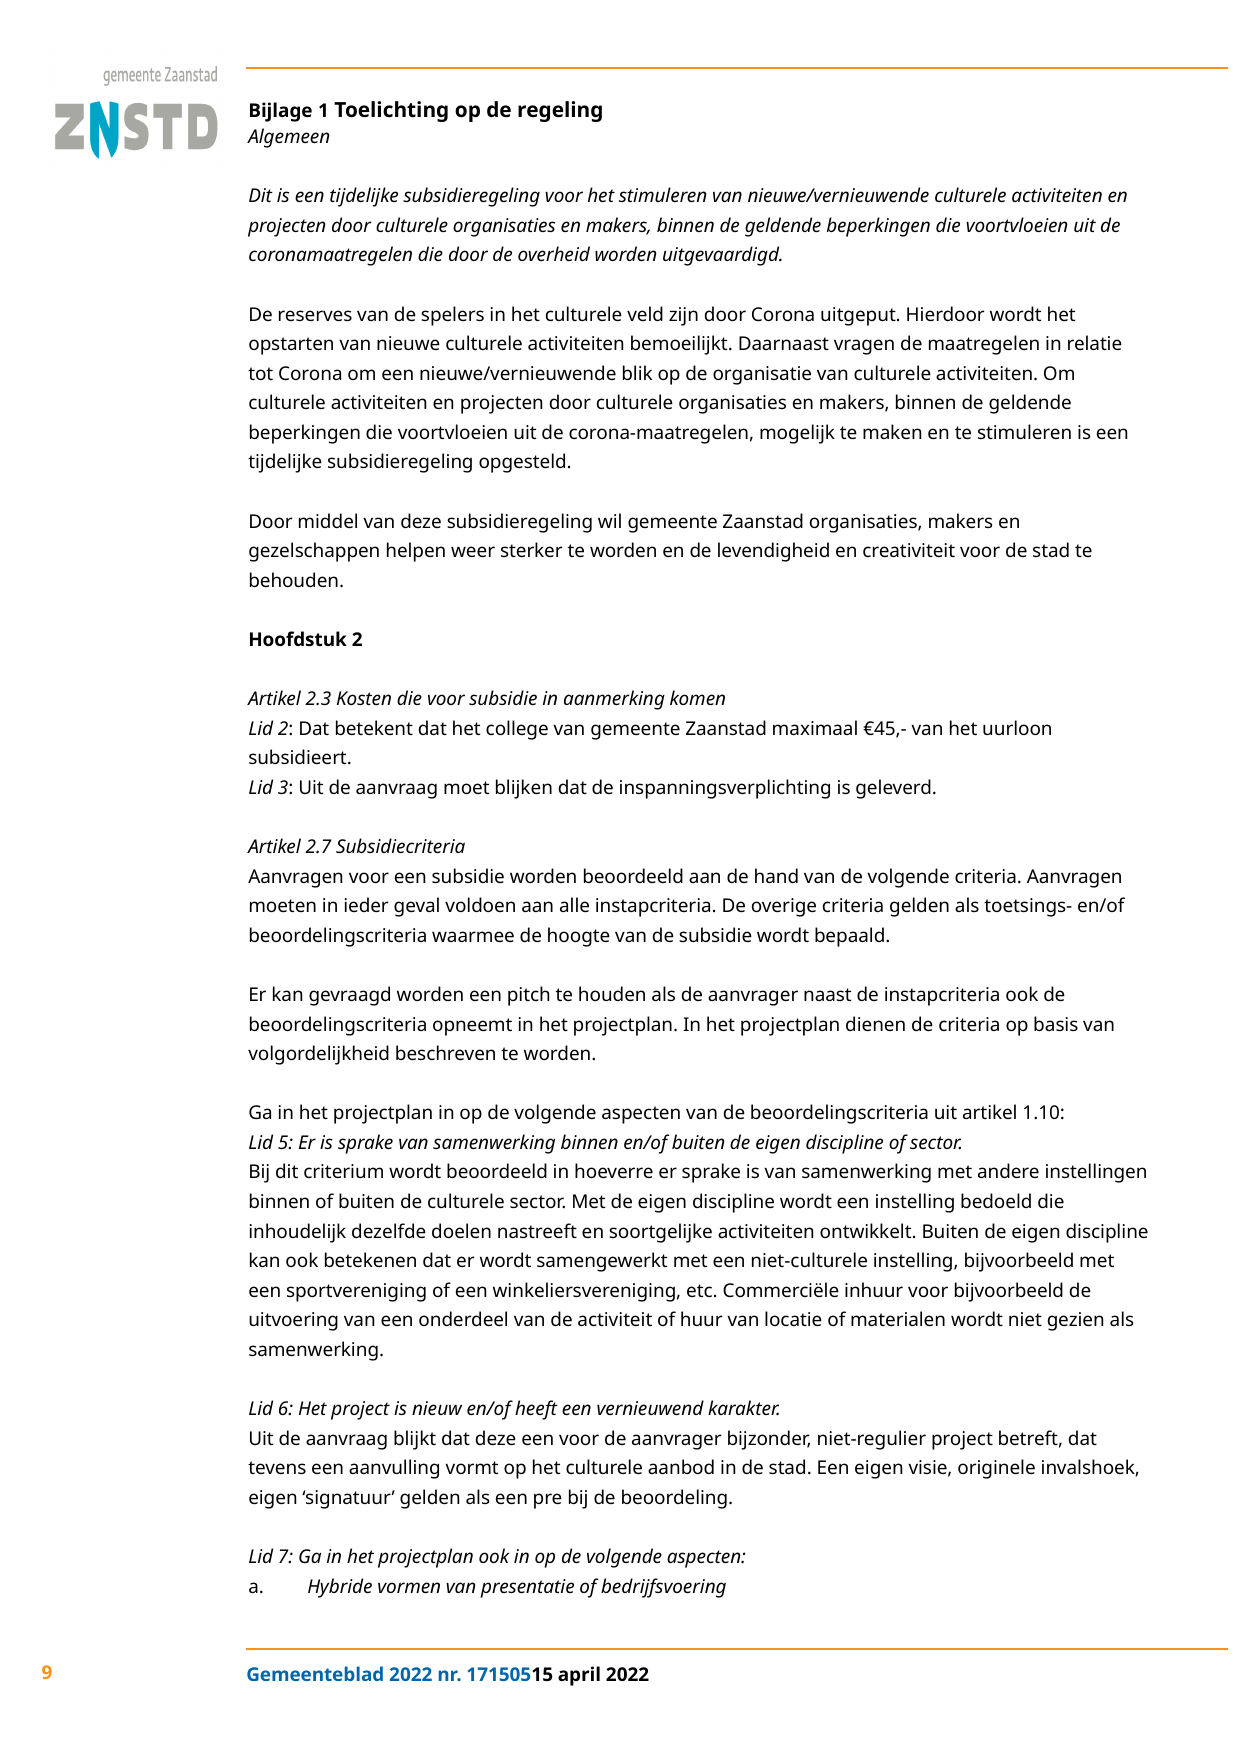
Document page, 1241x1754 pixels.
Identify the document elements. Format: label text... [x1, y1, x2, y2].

text Hoofdstuk 2 [248, 626, 1152, 652]
text Artikel 2.7 Subsidiecriteria [248, 833, 1152, 859]
text Lid 6: Het project is nieuw en/of heeft een vernieuwend karakter. [248, 1395, 1152, 1421]
text Lid 7: Ga in het projectplan ook in op de volgende aspecten: [248, 1543, 1152, 1569]
text Dit is een tijdelijke subsidieregeling voor het stimuleren van nieuwe/vernieuwende culturele activiteiten en projecten door culturele organisaties en makers, binnen de geldende beperkingen die voortvloeien uit de coronamaatregelen die door de overheid worden uitgevaardigd. [248, 182, 1152, 267]
text Lid 5: Er is sprake van samenwerking binnen en/of buiten de eigen discipline of sector. [248, 1129, 1152, 1155]
text De reserves van de spelers in het culturele veld zijn door Corona uitgeput. Hierdoor wordt het opstarten van nieuwe culturele activiteiten bemoeilijkt. Daarnaast vragen de maatregelen in relatie tot Corona om een nieuwe/vernieuwende blik op de organisatie van culturele activiteiten. Om culturele activiteiten en projecten door culturele organisaties en makers, binnen de geldende beperkingen die voortvloeien uit de corona-maatregelen, mogelijk te maken en te stimuleren is een tijdelijke subsidieregeling opgesteld. [248, 301, 1152, 474]
text Algemeen [248, 123, 1152, 149]
picture [41, 47, 231, 172]
text Aanvragen voor een subsidie worden beoordeeld aan de hand van de volgende criteria. Aanvragen moeten in ieder geval voldoen aan alle instapcriteria. De overige criteria gelden als toetsings- en/of beoordelingscriteria waarmee de hoogte van de subsidie wordt bepaald. [248, 863, 1152, 948]
text Artikel 2.3 Kosten die voor subsidie in aanmerking komen [248, 685, 1152, 711]
text Door middel van deze subsidieregeling wil gemeente Zaanstad organisaties, makers en gezelschappen helpen weer sterker te worden en de levendigheid en creativiteit voor de stad te behouden. [248, 508, 1152, 593]
text Er kan gevraagd worden een pitch te houden als de aanvrager naast de instapcriteria ook de beoordelingscriteria opneemt in het projectplan. In het projectplan dienen de criteria op basis van volgordelijkheid beschreven te worden. [248, 981, 1152, 1066]
text Ga in het projectplan in op de volgende aspecten van de beoordelingscriteria uit artikel 1.10: [248, 1099, 1152, 1125]
list Hybride vormen van presentatie of bedrijfsvoering [248, 1573, 1152, 1599]
text Bijlage 1 Toelichting op de regeling [248, 95, 1152, 123]
text Uit de aanvraag blijkt dat deze een voor de aanvrager bijzonder, niet-regulier project betreft, dat tevens een aanvulling vormt op het culturele aanbod in de stad. Een eigen visie, originele invalshoek, eigen ‘signatuur’ gelden als een pre bij de beoordeling. [248, 1425, 1152, 1510]
text Lid 2: Dat betekent dat het college van gemeente Zaanstad maximaal €45,- van het uurloon subsidieert. [248, 715, 1152, 770]
text Lid 3: Uit de aanvraag moet blijken dat de inspanningsverplichting is geleverd. [248, 774, 1152, 800]
text Bij dit criterium wordt beoordeeld in hoeverre er sprake is van samenwerking met andere instellingen binnen of buiten de culturele sector. Met de eigen discipline wordt een instelling bedoeld die inhoudelijk dezelfde doelen nastreeft en soortgelijke activiteiten ontwikkelt. Buiten de eigen discipline kan ook betekenen dat er wordt samengewerkt met een niet-culturele instelling, bijvoorbeeld met een sportvereniging of een winkeliersvereniging, etc. Commerciële inhuur voor bijvoorbeeld de uitvoering van een onderdeel van de activiteit of huur van locatie of materialen wordt niet gezien als samenwerking. [248, 1159, 1152, 1362]
